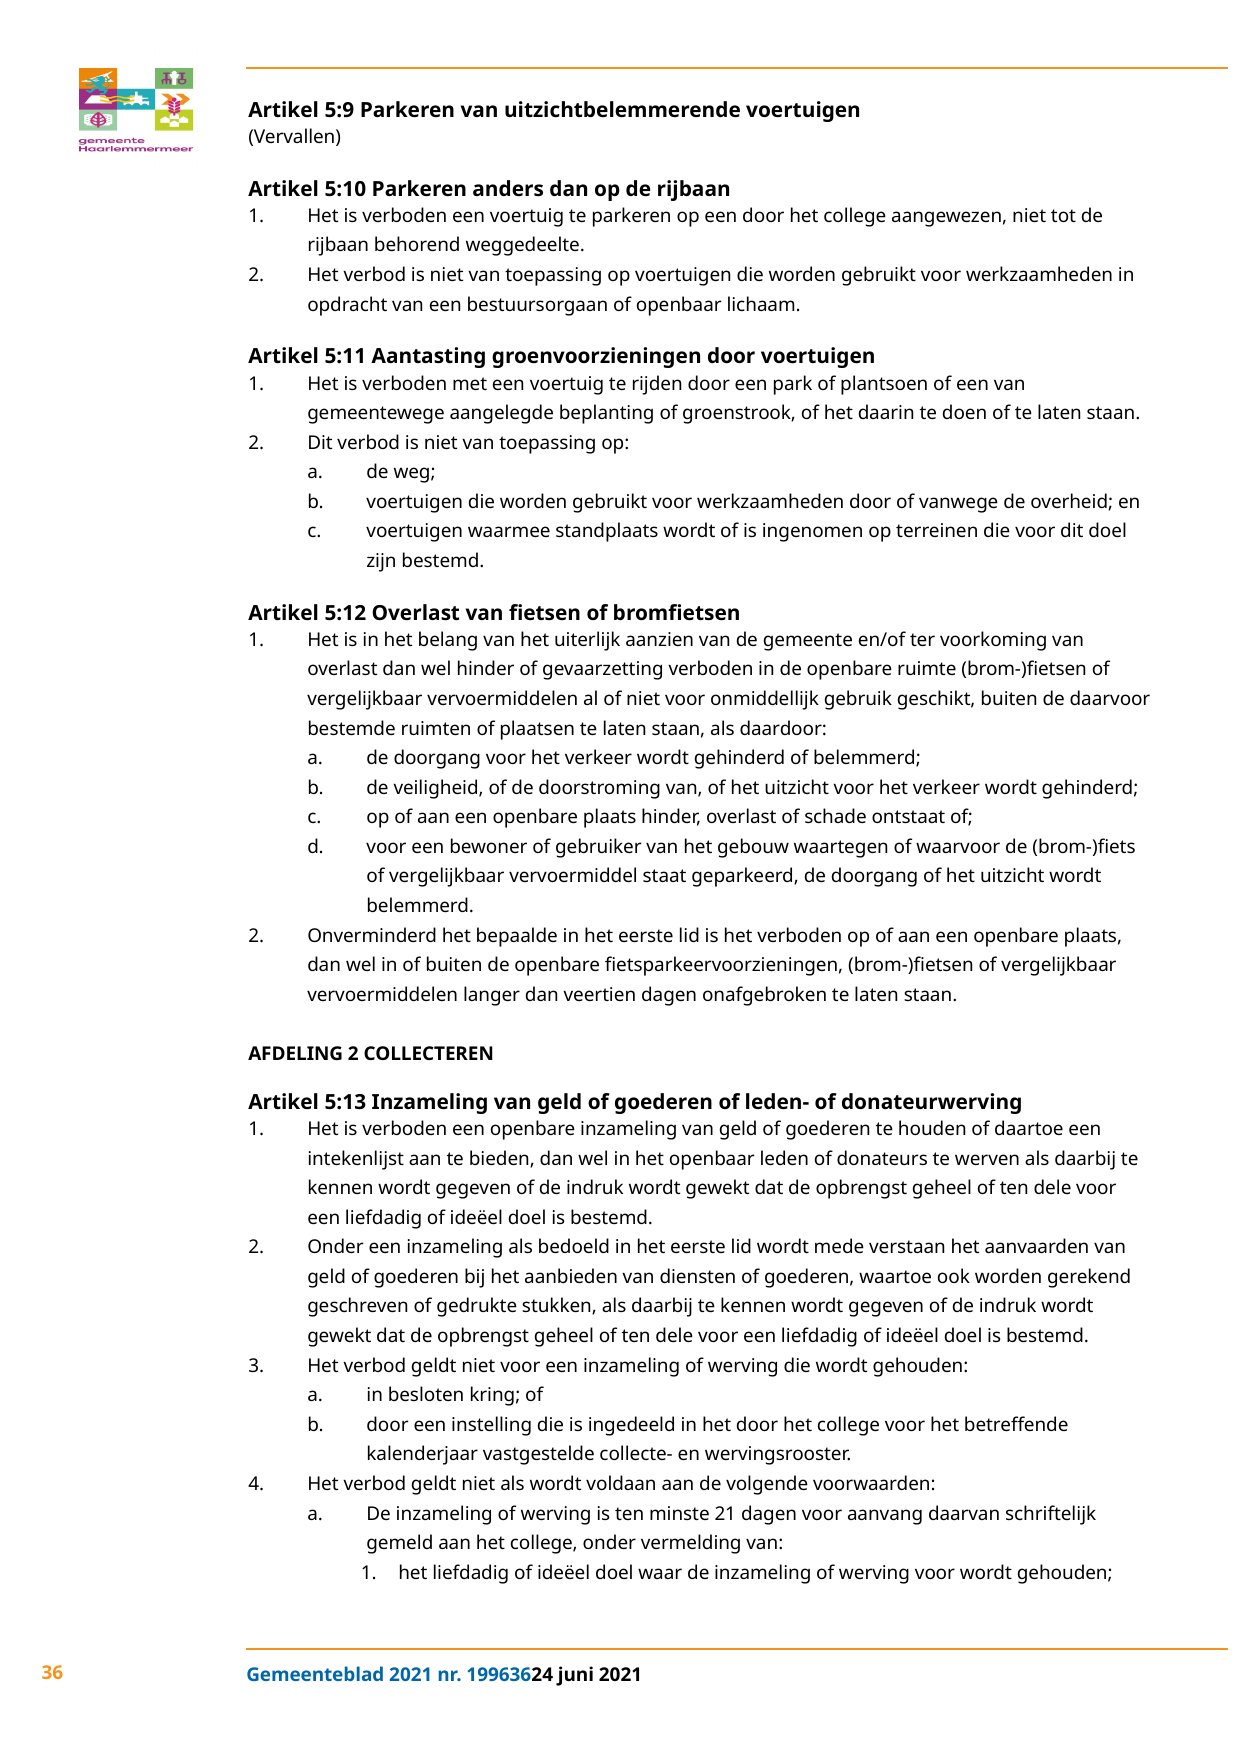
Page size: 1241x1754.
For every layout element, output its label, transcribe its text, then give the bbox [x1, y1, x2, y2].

list het liefdadig of ideëel doel waar de inzameling of werving voor wordt gehouden; [361, 1559, 1152, 1585]
list Dit verbod is niet van toepassing op: [248, 429, 1152, 454]
text Artikel 5:10 Parkeren anders dan op de rijbaan [248, 174, 1152, 202]
text Artikel 5:12 Overlast van fietsen of bromfietsen [248, 598, 1152, 626]
text Artikel 5:11 Aantasting groenvoorzieningen door voertuigen [248, 341, 1152, 370]
list de weg; [307, 458, 1152, 484]
list voertuigen die worden gebruikt voor werkzaamheden door of vanwege de overheid; en [307, 488, 1152, 514]
list Het is verboden een voertuig te parkeren op een door het college aangewezen, niet tot de rijbaan behorend weggedeelte. [248, 202, 1152, 257]
list voor een bewoner of gebruiker van het gebouw waartegen of waarvoor de (brom-)fiets of vergelijkbaar vervoermiddel staat geparkeerd, de doorgang of het uitzicht wordt belemmerd. [307, 833, 1152, 918]
list De inzameling of werving is ten minste 21 dagen voor aanvang daarvan schriftelijk gemeld aan het college, onder vermelding van: [307, 1500, 1152, 1555]
text AFDELING 2 COLLECTEREN [248, 1040, 1152, 1066]
text (Vervallen) [248, 123, 1152, 149]
list Het verbod is niet van toepassing op voertuigen die worden gebruikt voor werkzaamheden in opdracht van een bestuursorgaan of openbaar lichaam. [248, 261, 1152, 317]
list Het is verboden een openbare inzameling van geld of goederen te houden of daartoe een intekenlijst aan te bieden, dan wel in het openbaar leden of donateurs te werven als daarbij te kennen wordt gegeven of de indruk wordt gewekt dat de opbrengst geheel of ten dele voor een liefdadig of ideëel doel is bestemd. [248, 1115, 1152, 1230]
list op of aan een openbare plaats hinder, overlast of schade ontstaat of; [307, 803, 1152, 829]
list voertuigen waarmee standplaats wordt of is ingenomen op terreinen die voor dit doel zijn bestemd. [307, 518, 1152, 573]
list Het verbod geldt niet voor een inzameling of werving die wordt gehouden: [248, 1352, 1152, 1378]
list in besloten kring; of [307, 1381, 1152, 1407]
list de doorgang voor het verkeer wordt gehinderd of belemmerd; [307, 744, 1152, 770]
list Onverminderd het bepaalde in het eerste lid is het verboden op of aan een openbare plaats, dan wel in of buiten de openbare fietsparkeervoorzieningen, (brom-)fietsen of vergelijkbaar vervoermiddelen langer dan veertien dagen onafgebroken te laten staan. [248, 922, 1152, 1007]
list de veiligheid, of de doorstroming van, of het uitzicht voor het verkeer wordt gehinderd; [307, 774, 1152, 800]
list door een instelling die is ingedeeld in het door het college voor het betreffende kalenderjaar vastgestelde collecte- en wervingsrooster. [307, 1411, 1152, 1466]
list Het is in het belang van het uiterlijk aanzien van de gemeente en/of ter voorkoming van overlast dan wel hinder of gevaarzetting verboden in de openbare ruimte (brom-)fietsen of vergelijkbaar vervoermiddelen al of niet voor onmiddellijk gebruik geschikt, buiten de daarvoor bestemde ruimten of plaatsen te laten staan, als daardoor: [248, 626, 1152, 741]
text Artikel 5:13 Inzameling van geld of goederen of leden- of donateurwerving [248, 1087, 1152, 1115]
picture [41, 47, 231, 172]
list Het verbod geldt niet als wordt voldaan aan de volgende voorwaarden: [248, 1470, 1152, 1496]
text Artikel 5:9 Parkeren van uitzichtbelemmerende voertuigen [248, 95, 1152, 123]
list Het is verboden met een voertuig te rijden door een park of plantsoen of een van gemeentewege aangelegde beplanting of groenstrook, of het daarin te doen of te laten staan. [248, 370, 1152, 425]
list Onder een inzameling als bedoeld in het eerste lid wordt mede verstaan het aanvaarden van geld of goederen bij het aanbieden van diensten of goederen, waartoe ook worden gerekend geschreven of gedrukte stukken, als daarbij te kennen wordt gegeven of de indruk wordt gewekt dat de opbrengst geheel of ten dele voor een liefdadig of ideëel doel is bestemd. [248, 1233, 1152, 1348]
